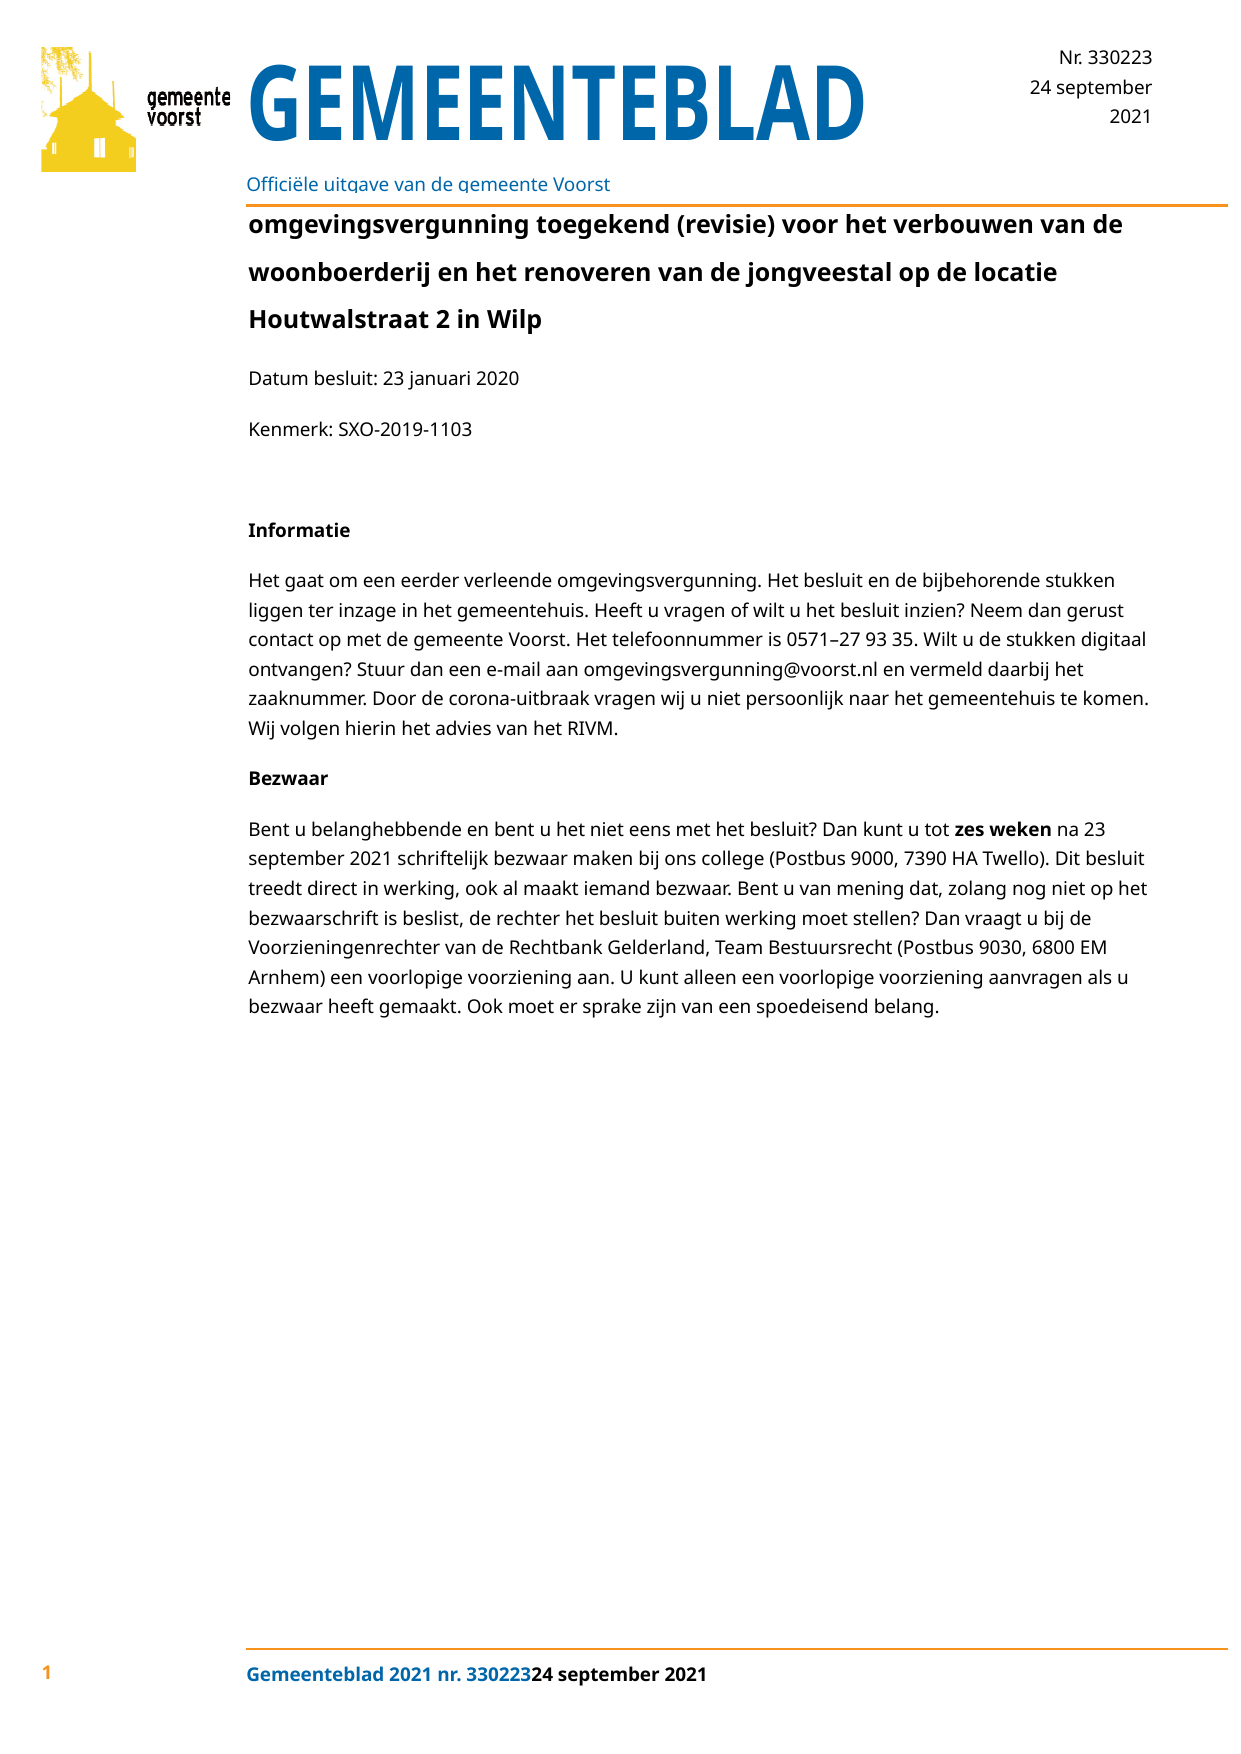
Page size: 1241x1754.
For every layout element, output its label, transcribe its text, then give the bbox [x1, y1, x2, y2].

picture [41, 47, 231, 172]
text Kenmerk: SXO-2019-1103 [248, 416, 1152, 442]
text Bezwaar [248, 766, 1152, 791]
text Bent u belanghebbende en bent u het niet eens met het besluit? Dan kunt u tot zes weken na 23 september 2021 schriftelijk bezwaar maken bij ons college (Postbus 9000, 7390 HA Twello). Dit besluit treedt direct in werking, ook al maakt iemand bezwaar. Bent u van mening dat, zolang nog niet op het bezwaarschrift is beslist, de rechter het besluit buiten werking moet stellen? Dan vraagt u bij de Voorzieningenrechter van de Rechtbank Gelderland, Team Bestuursrecht (Postbus 9030, 6800 EM Arnhem) een voorlopige voorziening aan. U kunt alleen een voorlopige voorziening aanvragen als u bezwaar heeft gemaakt. Ook moet er sprake zijn van een spoedeisend belang. [248, 816, 1152, 1019]
text Informatie [248, 517, 1152, 542]
text Het gaat om een eerder verleende omgevingsvergunning. Het besluit en de bijbehorende stukken liggen ter inzage in het gemeentehuis. Heeft u vragen of wilt u het besluit inzien? Neem dan gerust contact op met de gemeente Voorst. Het telefoonnummer is 0571–27 93 35. Wilt u de stukken digitaal ontvangen? Stuur dan een e-mail aan omgevingsvergunning@voorst.nl en vermeld daarbij het zaaknummer. Door de corona-uitbraak vragen wij u niet persoonlijk naar het gemeentehuis te komen. Wij volgen hierin het advies van het RIVM. [248, 567, 1152, 741]
text omgevingsvergunning toegekend (revisie) voor het verbouwen van de woonboerderij en het renoveren van de jongveestal op de locatie Houtwalstraat 2 in Wilp [248, 207, 1152, 336]
text Datum besluit: 23 januari 2020 [248, 366, 1152, 391]
